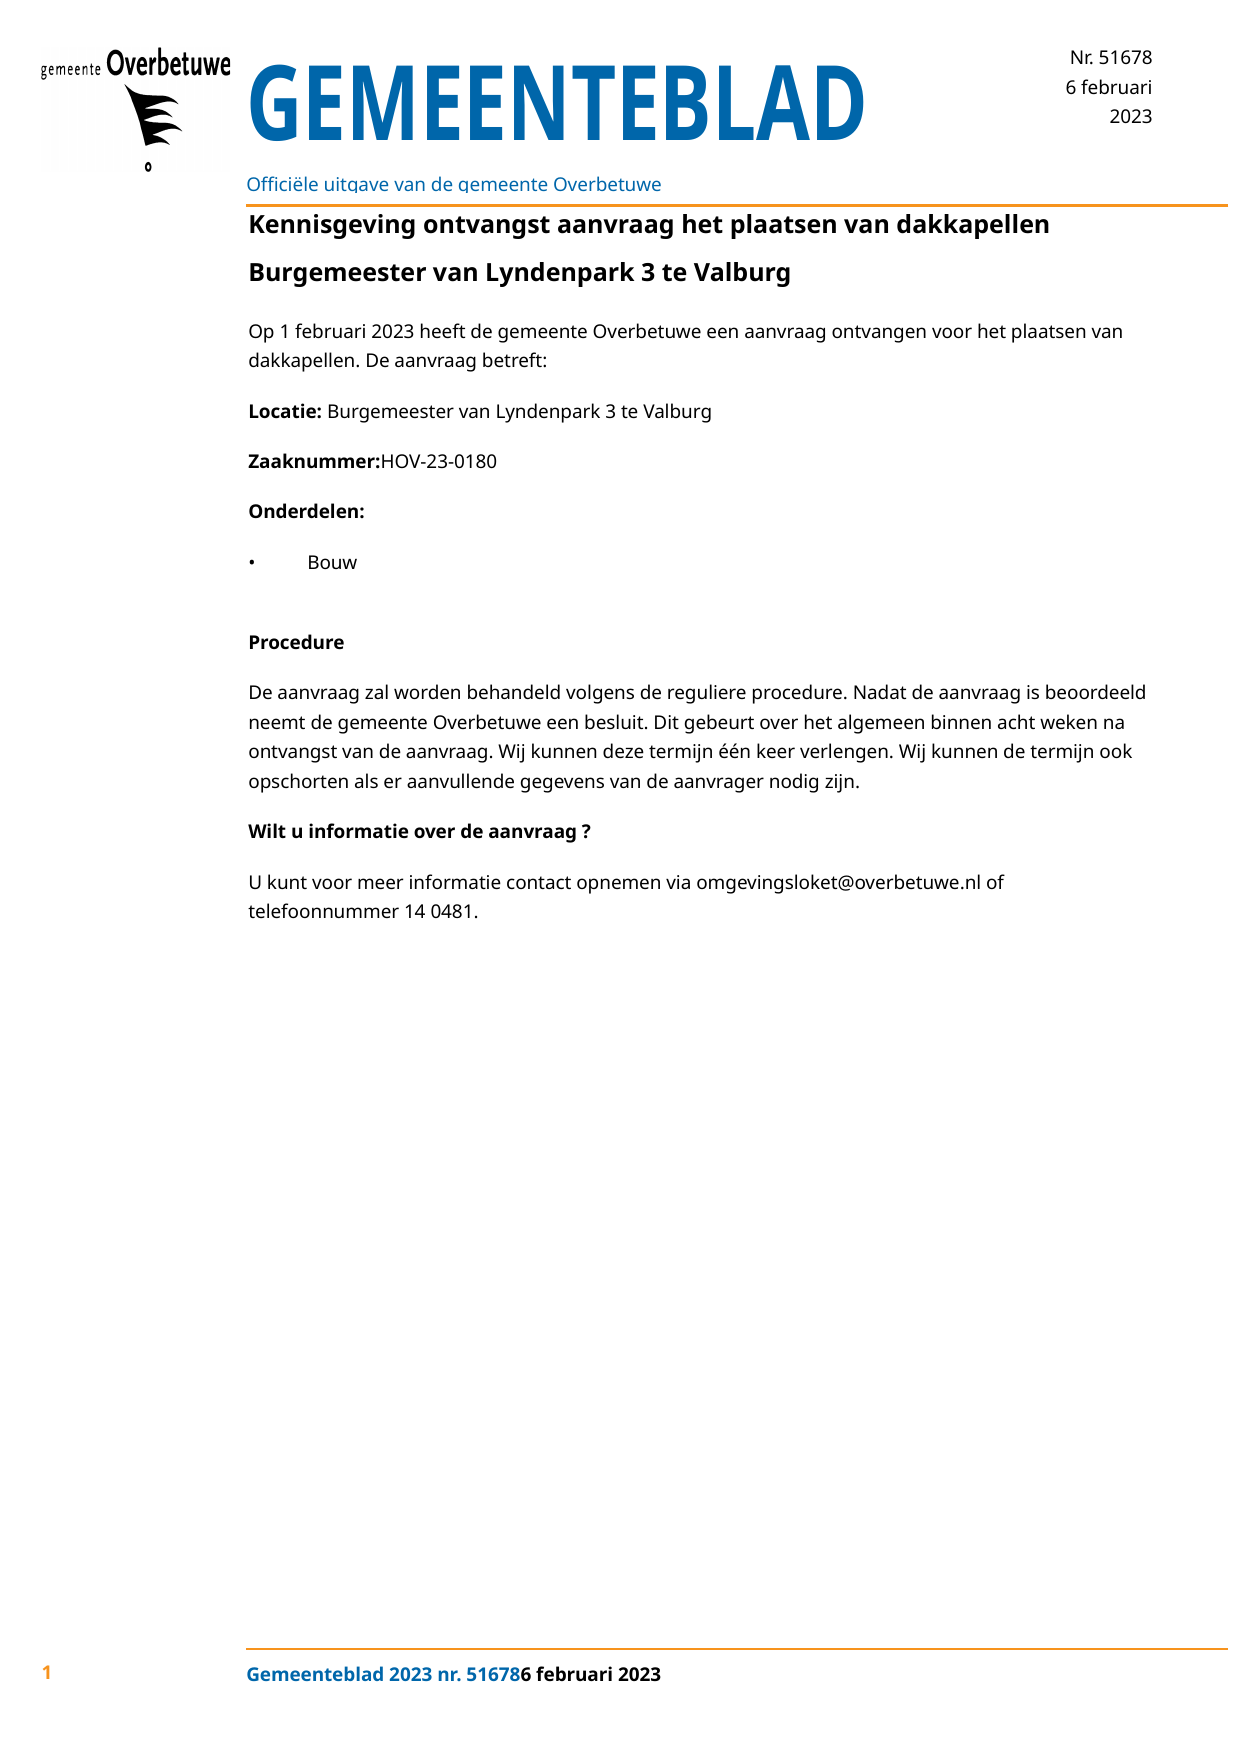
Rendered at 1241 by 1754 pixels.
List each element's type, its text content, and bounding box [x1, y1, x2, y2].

text Procedure [248, 629, 1152, 655]
text U kunt voor meer informatie contact opnemen via omgevingsloket@overbetuwe.nl of telefoonnummer 14 0481. [248, 869, 1152, 924]
picture [41, 47, 231, 172]
text Op 1 februari 2023 heeft de gemeente Overbetuwe een aanvraag ontvangen voor het plaatsen van dakkapellen. De aanvraag betreft: [248, 318, 1152, 373]
text De aanvraag zal worden behandeld volgens de reguliere procedure. Nadat de aanvraag is beoordeeld neemt de gemeente Overbetuwe een besluit. Dit gebeurt over het algemeen binnen acht weken na ontvangst van de aanvraag. Wij kunnen deze termijn één keer verlengen. Wij kunnen de termijn ook opschorten als er aanvullende gegevens van de aanvrager nodig zijn. [248, 679, 1152, 794]
text Onderdelen: [248, 499, 1152, 524]
text Kennisgeving ontvangst aanvraag het plaatsen van dakkapellen Burgemeester van Lyndenpark 3 te Valburg [248, 207, 1152, 288]
text Wilt u informatie over de aanvraag ? [248, 819, 1152, 844]
text Locatie: Burgemeester van Lyndenpark 3 te Valburg [248, 398, 1152, 424]
text Zaaknummer:HOV-23-0180 [248, 448, 1152, 474]
list Bouw [248, 549, 1152, 575]
